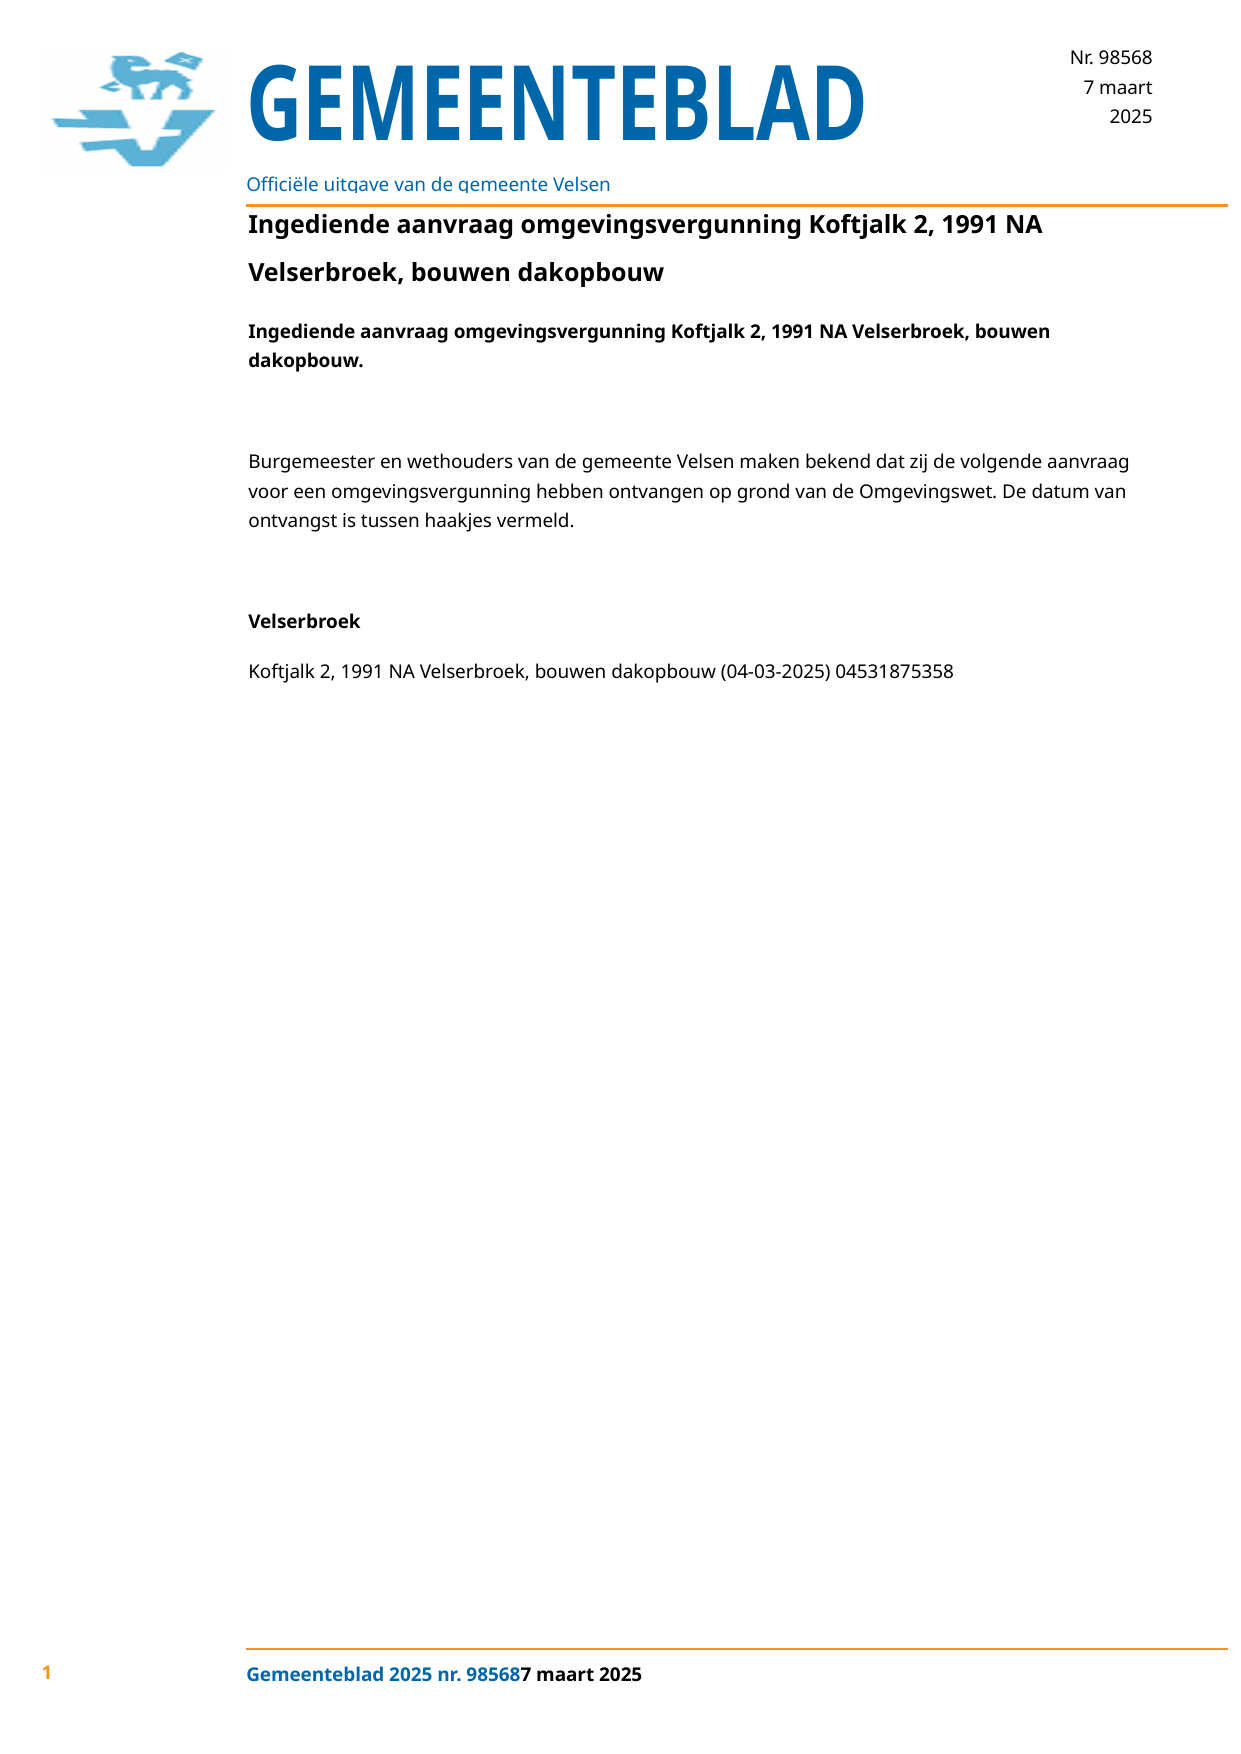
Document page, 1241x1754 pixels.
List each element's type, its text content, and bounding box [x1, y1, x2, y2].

text Velserbroek [248, 608, 1152, 634]
text Koftjalk 2, 1991 NA Velserbroek, bouwen dakopbouw (04-03-2025) 04531875358 [248, 659, 1152, 684]
text Burgemeester en wethouders van de gemeente Velsen maken bekend dat zij de volgende aanvraag voor een omgevingsvergunning hebben ontvangen op grond van de Omgevingswet. De datum van ontvangst is tussen haakjes vermeld. [248, 448, 1152, 533]
picture [41, 47, 231, 172]
text Ingediende aanvraag omgevingsvergunning Koftjalk 2, 1991 NA Velserbroek, bouwen dakopbouw. [248, 318, 1152, 373]
text Ingediende aanvraag omgevingsvergunning Koftjalk 2, 1991 NA Velserbroek, bouwen dakopbouw [248, 207, 1152, 288]
